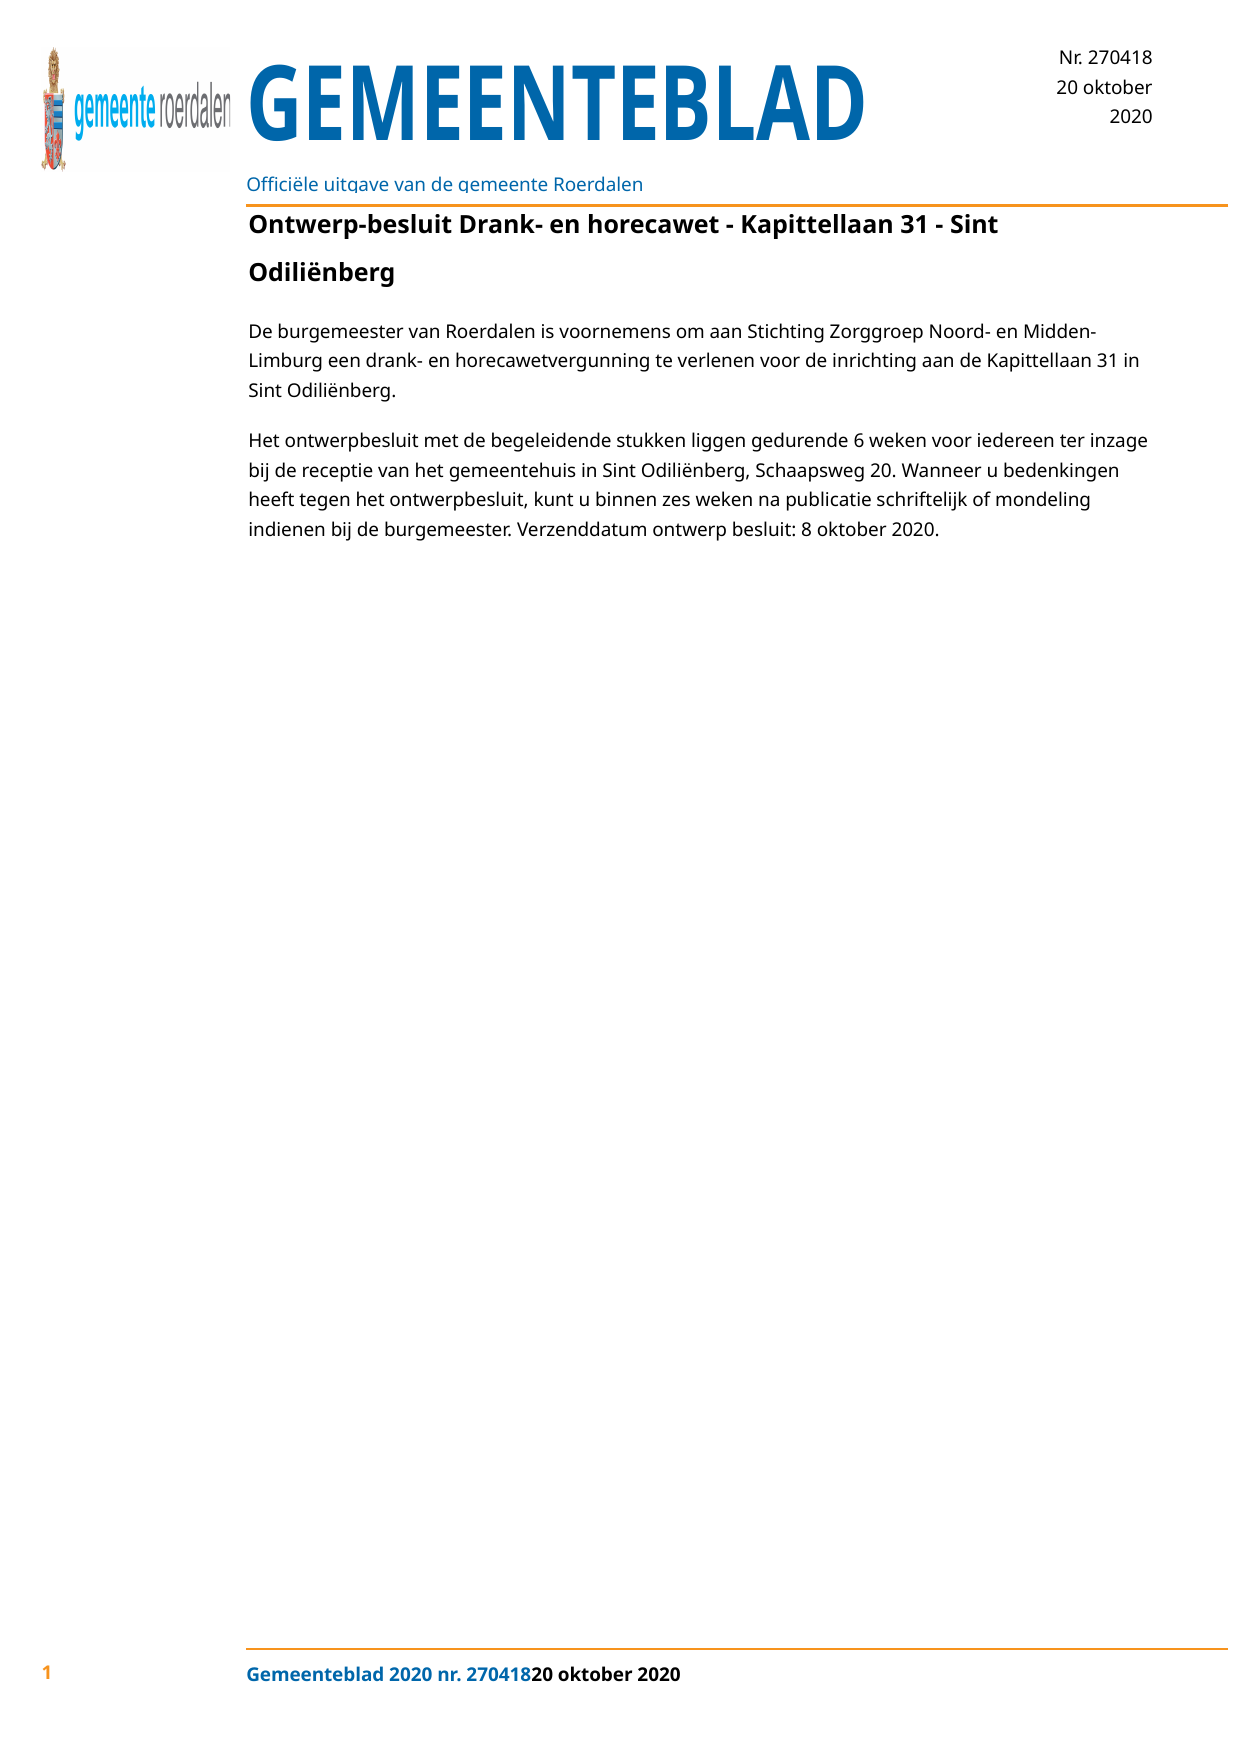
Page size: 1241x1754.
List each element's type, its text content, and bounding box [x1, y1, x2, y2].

text Ontwerp-besluit Drank- en horecawet - Kapittellaan 31 - Sint Odiliënberg [248, 207, 1152, 288]
text De burgemeester van Roerdalen is voornemens om aan Stichting Zorggroep Noord- en Midden-Limburg een drank- en horecawetvergunning te verlenen voor de inrichting aan de Kapittellaan 31 in Sint Odiliënberg. [248, 318, 1152, 403]
text Het ontwerpbesluit met de begeleidende stukken liggen gedurende 6 weken voor iedereen ter inzage bij de receptie van het gemeentehuis in Sint Odiliënberg, Schaapsweg 20. Wanneer u bedenkingen heeft tegen het ontwerpbesluit, kunt u binnen zes weken na publicatie schriftelijk of mondeling indienen bij de burgemeester. Verzenddatum ontwerp besluit: 8 oktober 2020. [248, 427, 1152, 542]
picture [41, 47, 231, 172]
